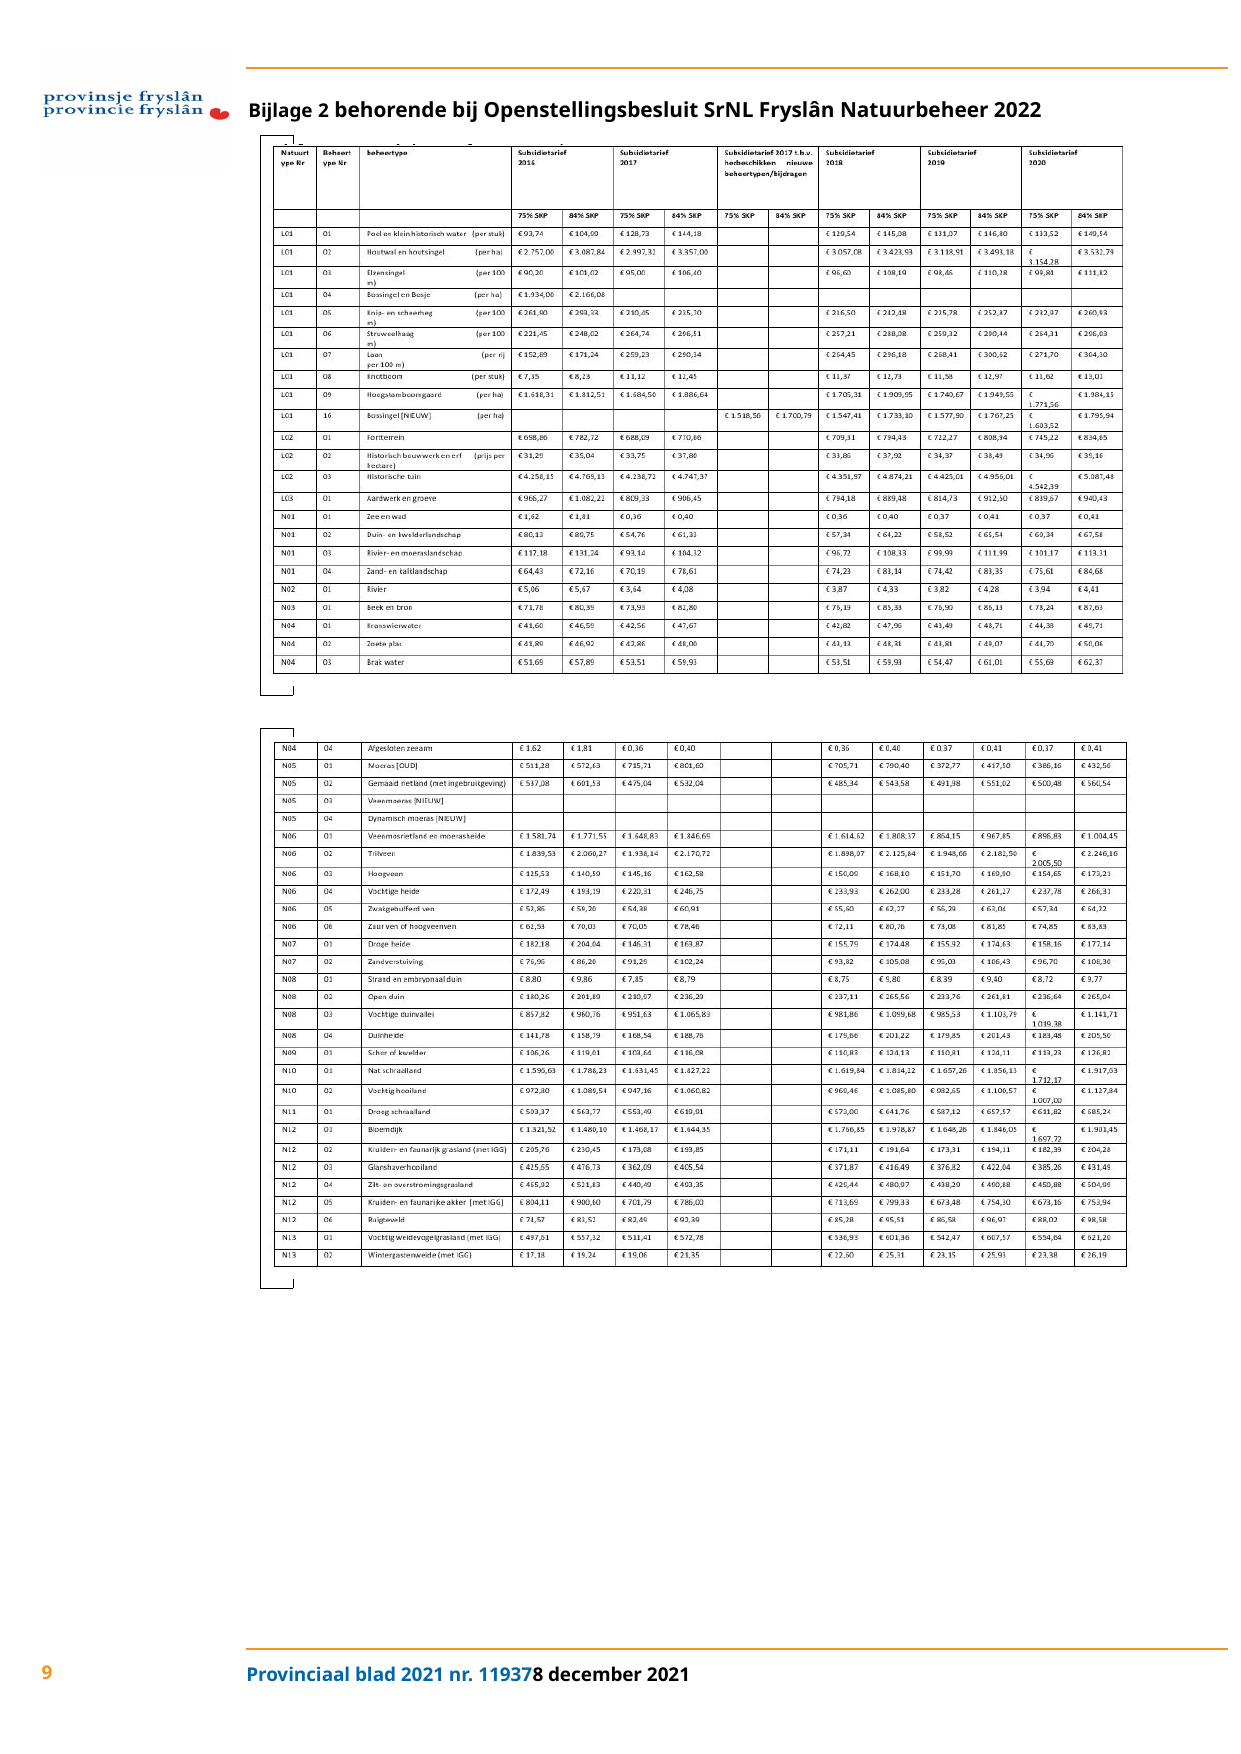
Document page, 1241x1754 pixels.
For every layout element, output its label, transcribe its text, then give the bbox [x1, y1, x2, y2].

picture [41, 47, 231, 172]
picture [268, 737, 1173, 1279]
picture [268, 144, 1173, 686]
text Bijlage 2 behorende bij Openstellingsbesluit SrNL Fryslân Natuurbeheer 2022 [248, 95, 1152, 123]
